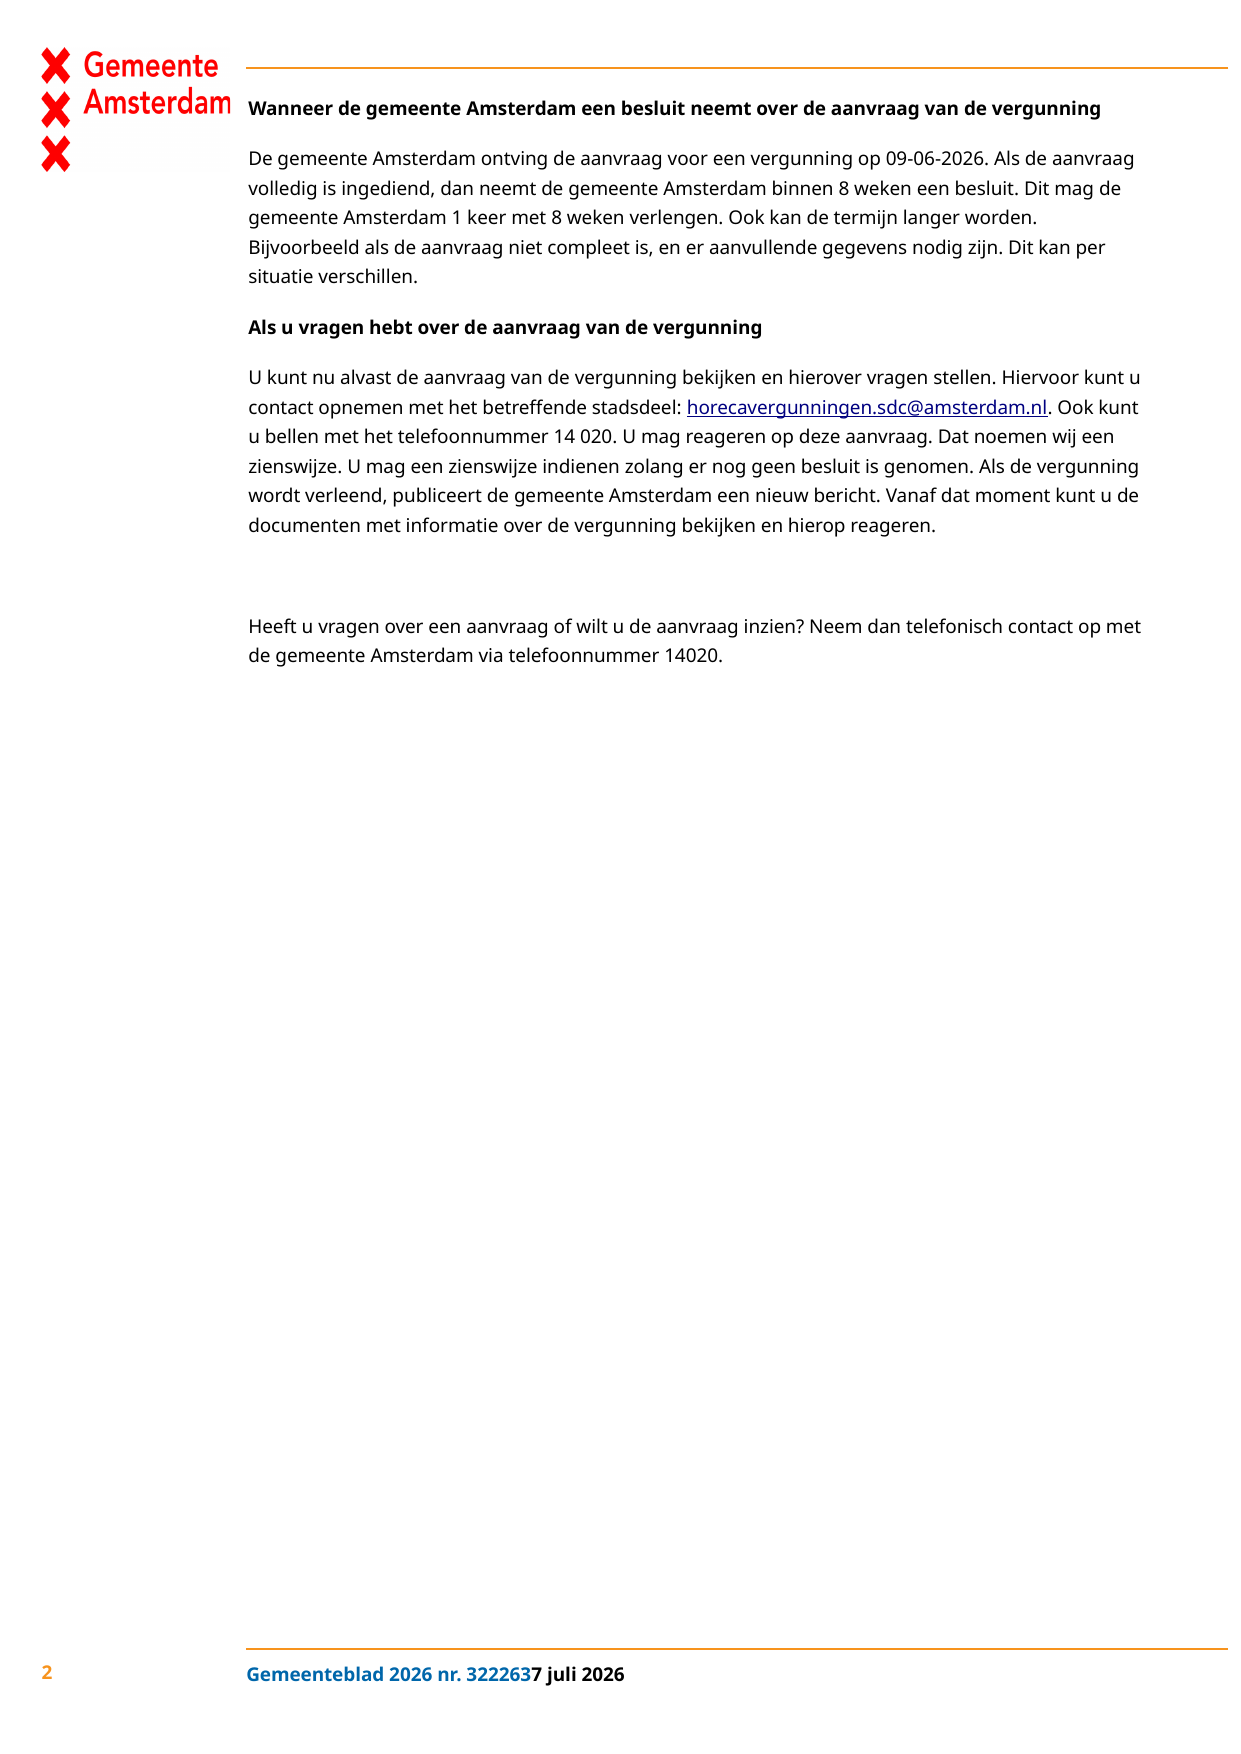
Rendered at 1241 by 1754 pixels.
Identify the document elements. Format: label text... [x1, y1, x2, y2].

text De gemeente Amsterdam ontving de aanvraag voor een vergunning op 09-06-2026. Als de aanvraag volledig is ingediend, dan neemt de gemeente Amsterdam binnen 8 weken een besluit. Dit mag de gemeente Amsterdam 1 keer met 8 weken verlengen. Ook kan de termijn langer worden. Bijvoorbeeld als de aanvraag niet compleet is, en er aanvullende gegevens nodig zijn. Dit kan per situatie verschillen. [248, 145, 1152, 289]
picture [41, 47, 231, 172]
text Wanneer de gemeente Amsterdam een besluit neemt over de aanvraag van de vergunning [248, 95, 1152, 121]
text U kunt nu alvast de aanvraag van de vergunning bekijken en hierover vragen stellen. Hiervoor kunt u contact opnemen met het betreffende stadsdeel: horecavergunningen.sdc@amsterdam.nl. Ook kunt u bellen met het telefoonnummer 14 020. U mag reageren op deze aanvraag. Dat noemen wij een zienswijze. U mag een zienswijze indienen zolang er nog geen besluit is genomen. Als de vergunning wordt verleend, publiceert de gemeente Amsterdam een nieuw bericht. Vanaf dat moment kunt u de documenten met informatie over de vergunning bekijken en hierop reageren. [248, 364, 1152, 538]
text Als u vragen hebt over de aanvraag van de vergunning [248, 314, 1152, 340]
text Heeft u vragen over een aanvraag of wilt u de aanvraag inzien? Neem dan telefonisch contact op met de gemeente Amsterdam via telefoonnummer 14020. [248, 613, 1152, 668]
